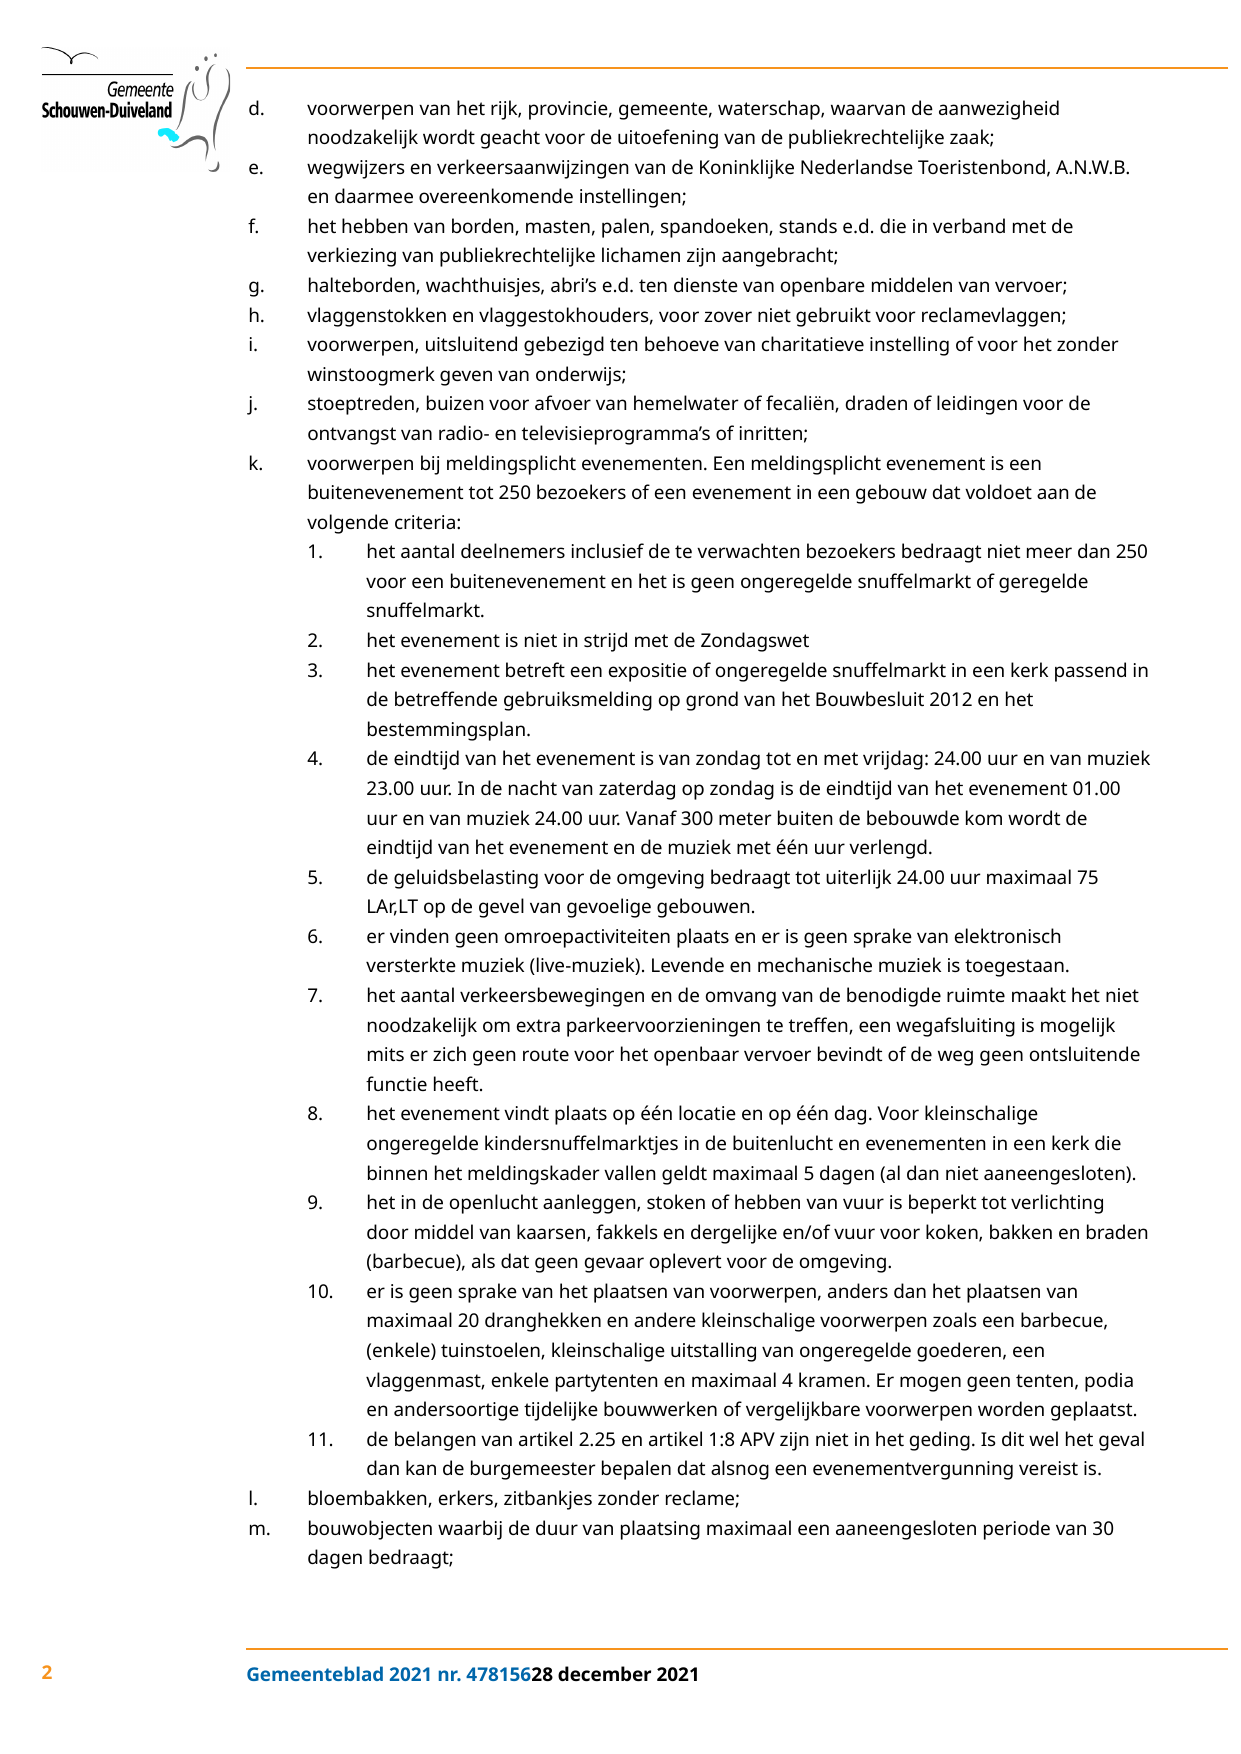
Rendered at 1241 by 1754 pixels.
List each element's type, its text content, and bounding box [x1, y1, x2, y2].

list de belangen van artikel 2.25 en artikel 1:8 APV zijn niet in het geding. Is dit wel het geval dan kan de burgemeester bepalen dat alsnog een evenementvergunning vereist is. [307, 1426, 1152, 1481]
picture [41, 47, 231, 172]
list voorwerpen bij meldingsplicht evenementen. Een meldingsplicht evenement is een buitenevenement tot 250 bezoekers of een evenement in een gebouw dat voldoet aan de volgende criteria: [248, 450, 1152, 535]
list de eindtijd van het evenement is van zondag tot en met vrijdag: 24.00 uur en van muziek 23.00 uur. In de nacht van zaterdag op zondag is de eindtijd van het evenement 01.00 uur en van muziek 24.00 uur. Vanaf 300 meter buiten de bebouwde kom wordt de eindtijd van het evenement en de muziek met één uur verlengd. [307, 746, 1152, 860]
list het in de openlucht aanleggen, stoken of hebben van vuur is beperkt tot verlichting door middel van kaarsen, fakkels en dergelijke en/of vuur voor koken, bakken en braden (barbecue), als dat geen gevaar oplevert voor de omgeving. [307, 1189, 1152, 1274]
list het aantal verkeersbewegingen en de omvang van de benodigde ruimte maakt het niet noodzakelijk om extra parkeervoorzieningen te treffen, een wegafsluiting is mogelijk mits er zich geen route voor het openbaar vervoer bevindt of de weg geen ontsluitende functie heeft. [307, 982, 1152, 1097]
list bouwobjecten waarbij de duur van plaatsing maximaal een aaneengesloten periode van 30 dagen bedraagt; [248, 1515, 1152, 1570]
list vlaggenstokken en vlaggestokhouders, voor zover niet gebruikt voor reclamevlaggen; [248, 302, 1152, 328]
list er vinden geen omroepactiviteiten plaats en er is geen sprake van elektronisch versterkte muziek (live-muziek). Levende en mechanische muziek is toegestaan. [307, 923, 1152, 978]
list het aantal deelnemers inclusief de te verwachten bezoekers bedraagt niet meer dan 250 voor een buitenevenement en het is geen ongeregelde snuffelmarkt of geregelde snuffelmarkt. [307, 538, 1152, 623]
list het evenement is niet in strijd met de Zondagswet [307, 627, 1152, 653]
list bloembakken, erkers, zitbankjes zonder reclame; [248, 1485, 1152, 1511]
list halteborden, wachthuisjes, abri’s e.d. ten dienste van openbare middelen van vervoer; [248, 272, 1152, 298]
list er is geen sprake van het plaatsen van voorwerpen, anders dan het plaatsen van maximaal 20 dranghekken en andere kleinschalige voorwerpen zoals een barbecue, (enkele) tuinstoelen, kleinschalige uitstalling van ongeregelde goederen, een vlaggenmast, enkele partytenten en maximaal 4 kramen. Er mogen geen tenten, podia en andersoortige tijdelijke bouwwerken of vergelijkbare voorwerpen worden geplaatst. [307, 1278, 1152, 1422]
list het hebben van borden, masten, palen, spandoeken, stands e.d. die in verband met de verkiezing van publiekrechtelijke lichamen zijn aangebracht; [248, 213, 1152, 268]
list de geluidsbelasting voor de omgeving bedraagt tot uiterlijk 24.00 uur maximaal 75 LAr,LT op de gevel van gevoelige gebouwen. [307, 864, 1152, 919]
list voorwerpen, uitsluitend gebezigd ten behoeve van charitatieve instelling of voor het zonder winstoogmerk geven van onderwijs; [248, 331, 1152, 387]
list voorwerpen van het rijk, provincie, gemeente, waterschap, waarvan de aanwezigheid noodzakelijk wordt geacht voor de uitoefening van de publiekrechtelijke zaak; [248, 95, 1152, 150]
list wegwijzers en verkeersaanwijzingen van de Koninklijke Nederlandse Toeristenbond, A.N.W.B. en daarmee overeenkomende instellingen; [248, 154, 1152, 209]
list het evenement vindt plaats op één locatie en op één dag. Voor kleinschalige ongeregelde kindersnuffelmarktjes in de buitenlucht en evenementen in een kerk die binnen het meldingskader vallen geldt maximaal 5 dagen (al dan niet aaneengesloten). [307, 1101, 1152, 1186]
list het evenement betreft een expositie of ongeregelde snuffelmarkt in een kerk passend in de betreffende gebruiksmelding op grond van het Bouwbesluit 2012 en het bestemmingsplan. [307, 657, 1152, 742]
list stoeptreden, buizen voor afvoer van hemelwater of fecaliën, draden of leidingen voor de ontvangst van radio- en televisieprogramma’s of inritten; [248, 391, 1152, 446]
